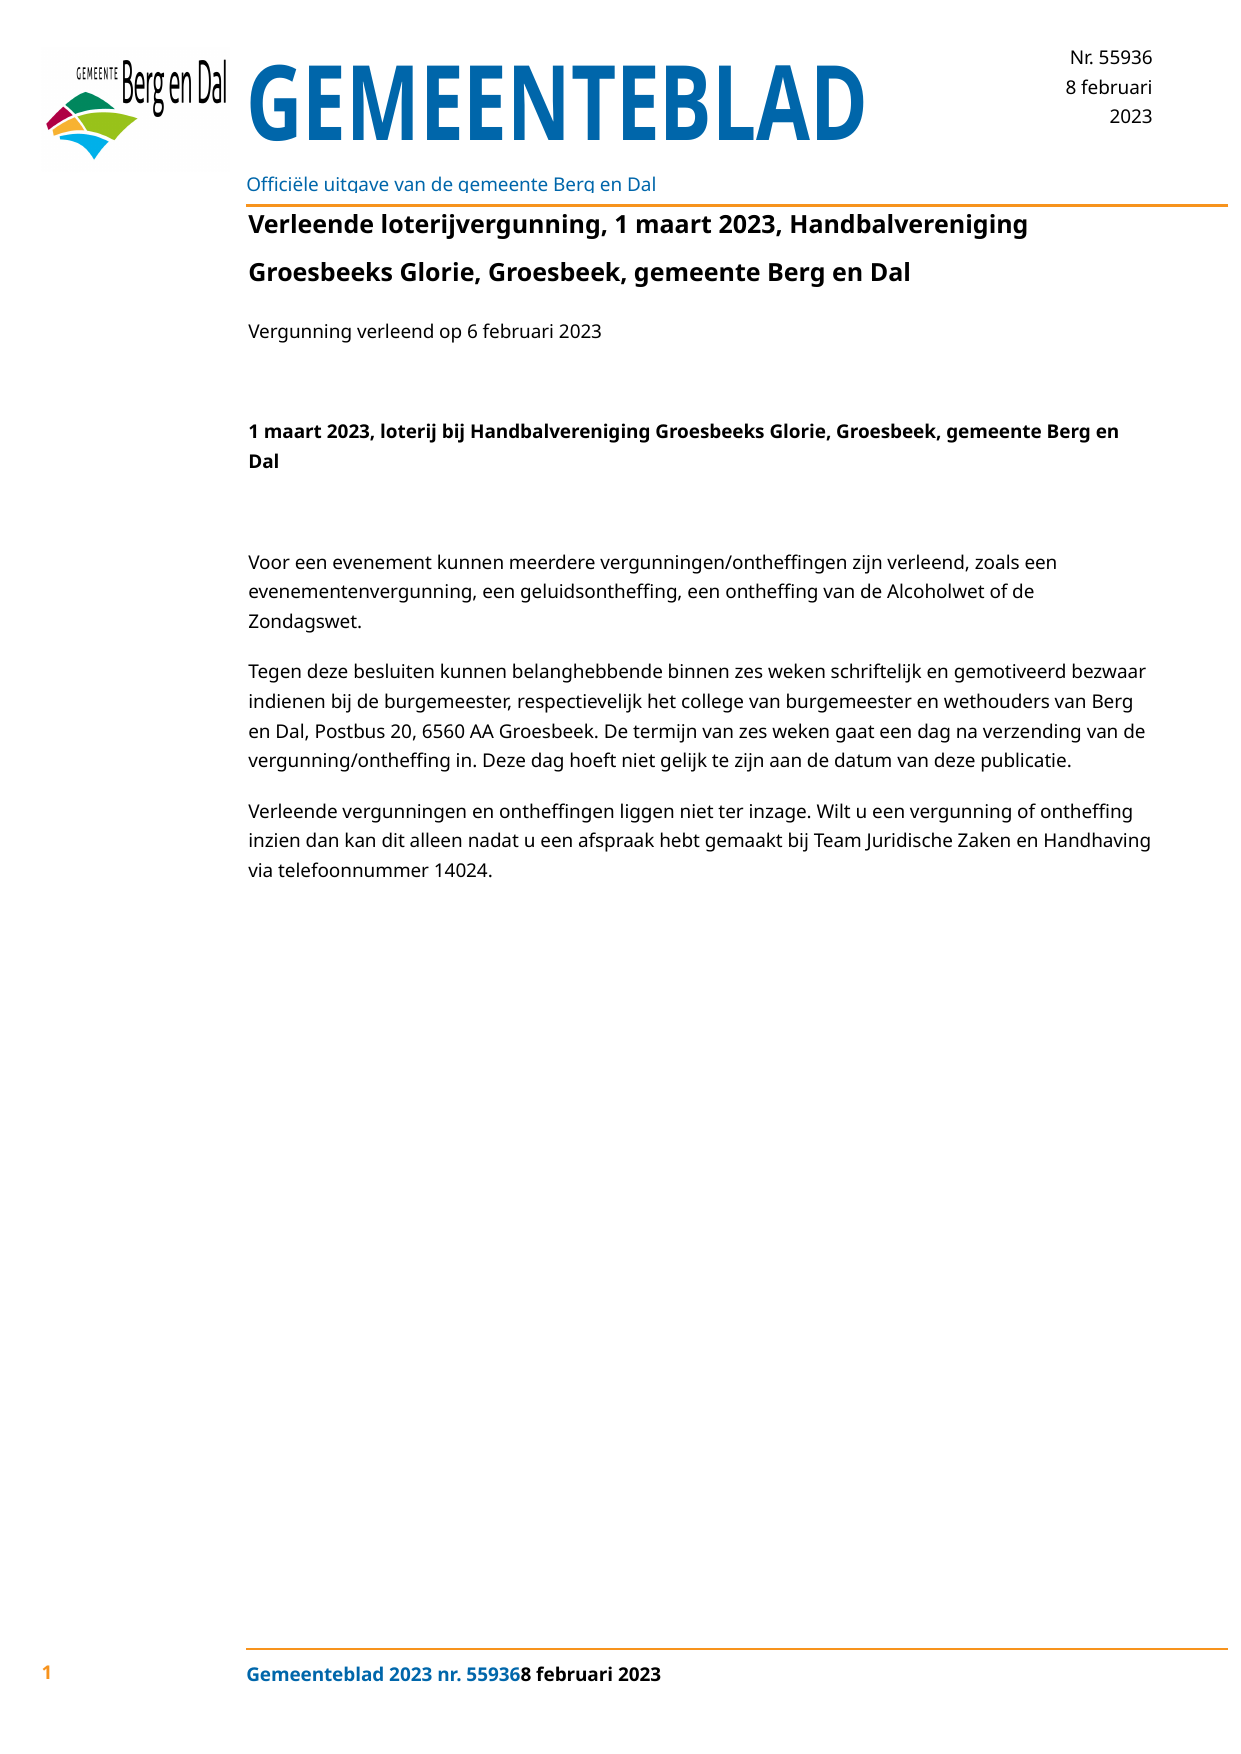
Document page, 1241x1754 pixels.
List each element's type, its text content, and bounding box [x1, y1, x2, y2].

text Verleende vergunningen en ontheffingen liggen niet ter inzage. Wilt u een vergunning of ontheffing inzien dan kan dit alleen nadat u een afspraak hebt gemaakt bij Team Juridische Zaken en Handhaving via telefoonnummer 14024. [248, 798, 1152, 883]
picture [41, 47, 231, 172]
text Voor een evenement kunnen meerdere vergunningen/ontheffingen zijn verleend, zoals een evenementenvergunning, een geluidsontheffing, een ontheffing van de Alcoholwet of de Zondagswet. [248, 549, 1152, 634]
text Verleende loterijvergunning, 1 maart 2023, Handbalvereniging Groesbeeks Glorie, Groesbeek, gemeente Berg en Dal [248, 207, 1152, 288]
text Vergunning verleend op 6 februari 2023 [248, 318, 1152, 344]
text Tegen deze besluiten kunnen belanghebbende binnen zes weken schriftelijk en gemotiveerd bezwaar indienen bij de burgemeester, respectievelijk het college van burgemeester en wethouders van Berg en Dal, Postbus 20, 6560 AA Groesbeek. De termijn van zes weken gaat een dag na verzending van de vergunning/ontheffing in. Deze dag hoeft niet gelijk te zijn aan de datum van deze publicatie. [248, 659, 1152, 773]
text 1 maart 2023, loterij bij Handbalvereniging Groesbeeks Glorie, Groesbeek, gemeente Berg en Dal [248, 419, 1152, 474]
